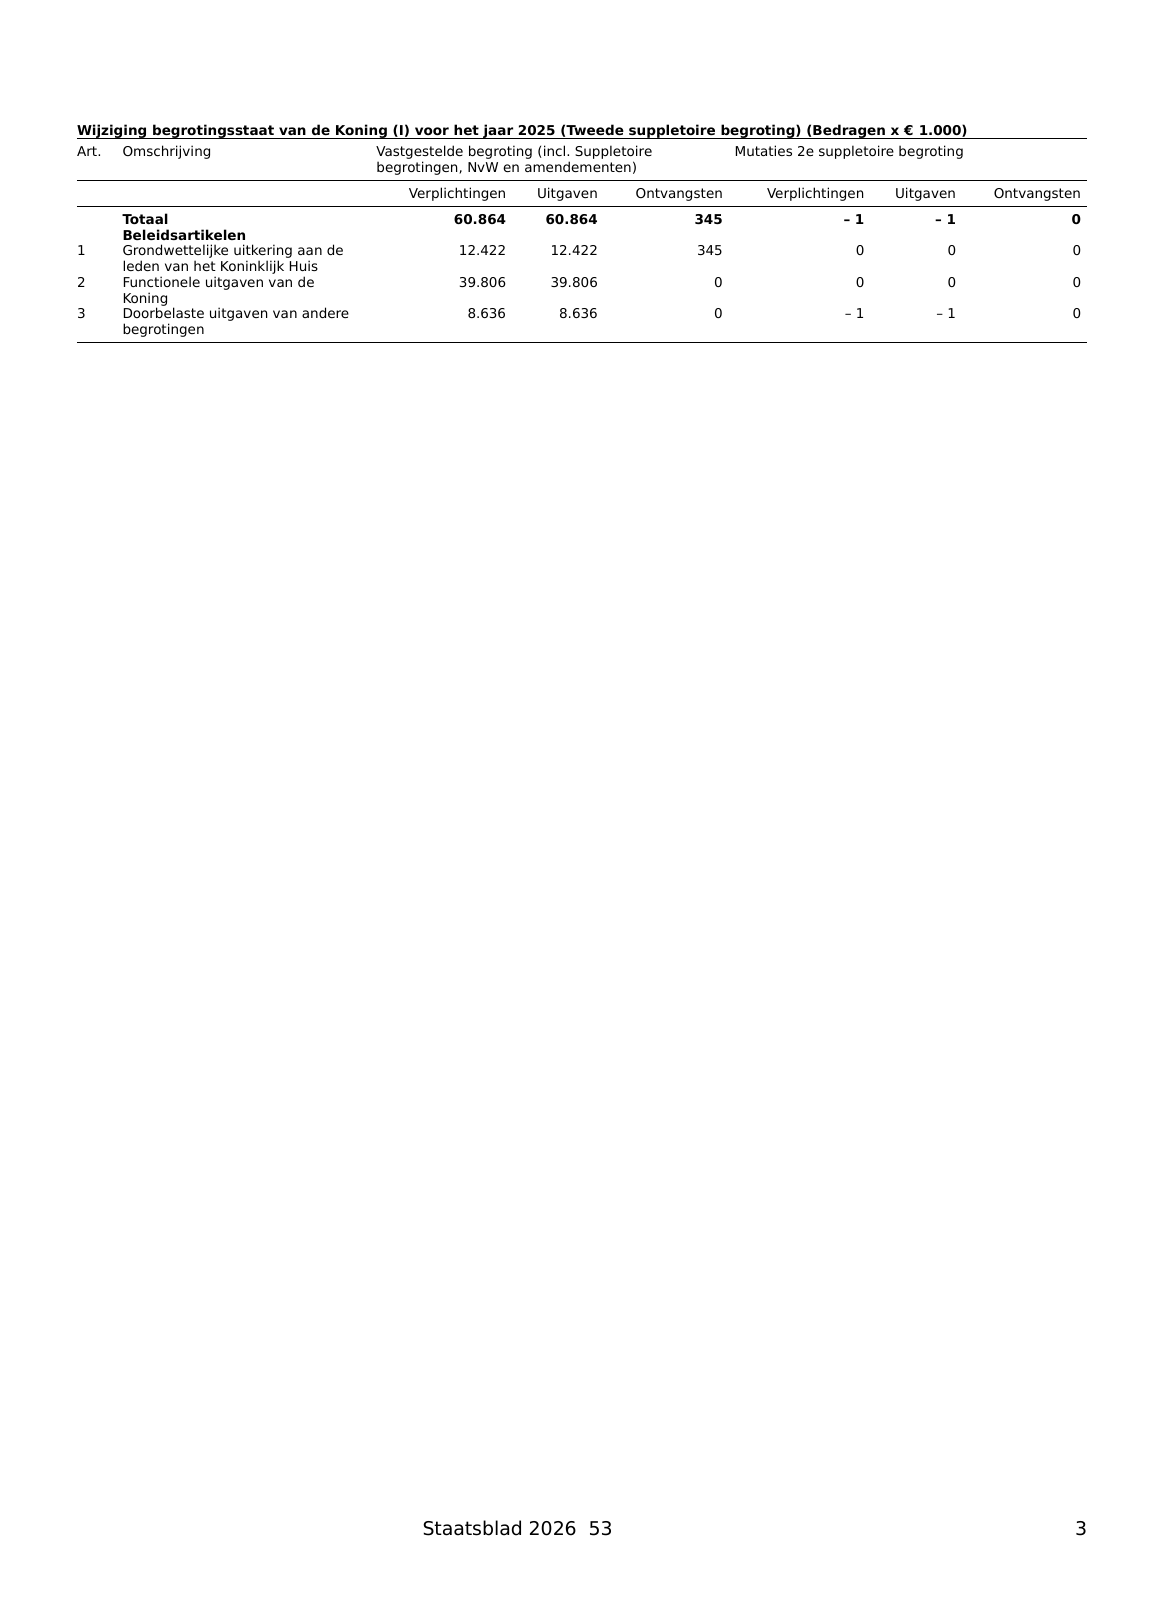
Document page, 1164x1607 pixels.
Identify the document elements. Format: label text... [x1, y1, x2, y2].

table_cell – 1 [729, 207, 870, 227]
table_cell [77, 181, 116, 206]
table_cell 0 [962, 207, 1087, 227]
table_cell Art. [77, 139, 116, 180]
table_cell [962, 228, 1087, 243]
table_cell Uitgaven [512, 181, 603, 206]
table_cell – 1 [729, 306, 870, 342]
table_cell 1 [77, 243, 116, 275]
table_cell Omschrijving [116, 139, 370, 180]
table_cell Functionele uitgaven van de Koning [116, 275, 370, 306]
table_cell 345 [604, 243, 728, 275]
table_cell 0 [604, 275, 728, 306]
table_cell [870, 228, 962, 243]
table_cell 0 [870, 243, 962, 275]
table_cell Ontvangsten [604, 181, 728, 206]
table_cell Uitgaven [870, 181, 962, 206]
table_cell [729, 228, 870, 243]
table_cell 345 [604, 207, 728, 227]
table_cell [77, 207, 116, 227]
table_cell Grondwettelijke uitkering aan de leden van het Koninklijk Huis [116, 243, 370, 275]
table_cell 0 [962, 275, 1087, 306]
table_cell 60.864 [512, 207, 603, 227]
table_cell Verplichtingen [729, 181, 870, 206]
table_cell 8.636 [370, 306, 512, 342]
table_cell Beleidsartikelen [116, 228, 370, 243]
table_cell 0 [604, 306, 728, 342]
table_cell [116, 181, 370, 206]
table_cell 12.422 [512, 243, 603, 275]
table_cell 60.864 [370, 207, 512, 227]
table_cell Doorbelaste uitgaven van andere begrotingen [116, 306, 370, 342]
table_cell Vastgestelde begroting (incl. Suppletoire begrotingen, NvW en amendementen) [370, 139, 728, 180]
table_cell 3 [77, 306, 116, 342]
table_cell 39.806 [370, 275, 512, 306]
table_cell 0 [962, 306, 1087, 342]
table_cell Totaal [116, 207, 370, 227]
table_cell 39.806 [512, 275, 603, 306]
table_cell 2 [77, 275, 116, 306]
table_cell [370, 228, 512, 243]
table_cell 0 [870, 275, 962, 306]
table_cell Ontvangsten [962, 181, 1087, 206]
table_cell – 1 [870, 207, 962, 227]
table_cell – 1 [870, 306, 962, 342]
table_cell 8.636 [512, 306, 603, 342]
table_header Wijziging begrotingsstaat van de Koning (I) voor het jaar 2025 (Tweede suppletoire begroting) (Bedragen x € 1.000) [77, 122, 1087, 138]
table_cell [512, 228, 603, 243]
table_cell 0 [729, 275, 870, 306]
table_cell [604, 228, 728, 243]
table_cell 0 [962, 243, 1087, 275]
table_cell [77, 228, 116, 243]
table_cell 12.422 [370, 243, 512, 275]
table_cell Mutaties 2e suppletoire begroting [729, 139, 1087, 180]
table_cell 0 [729, 243, 870, 275]
table_cell Verplichtingen [370, 181, 512, 206]
